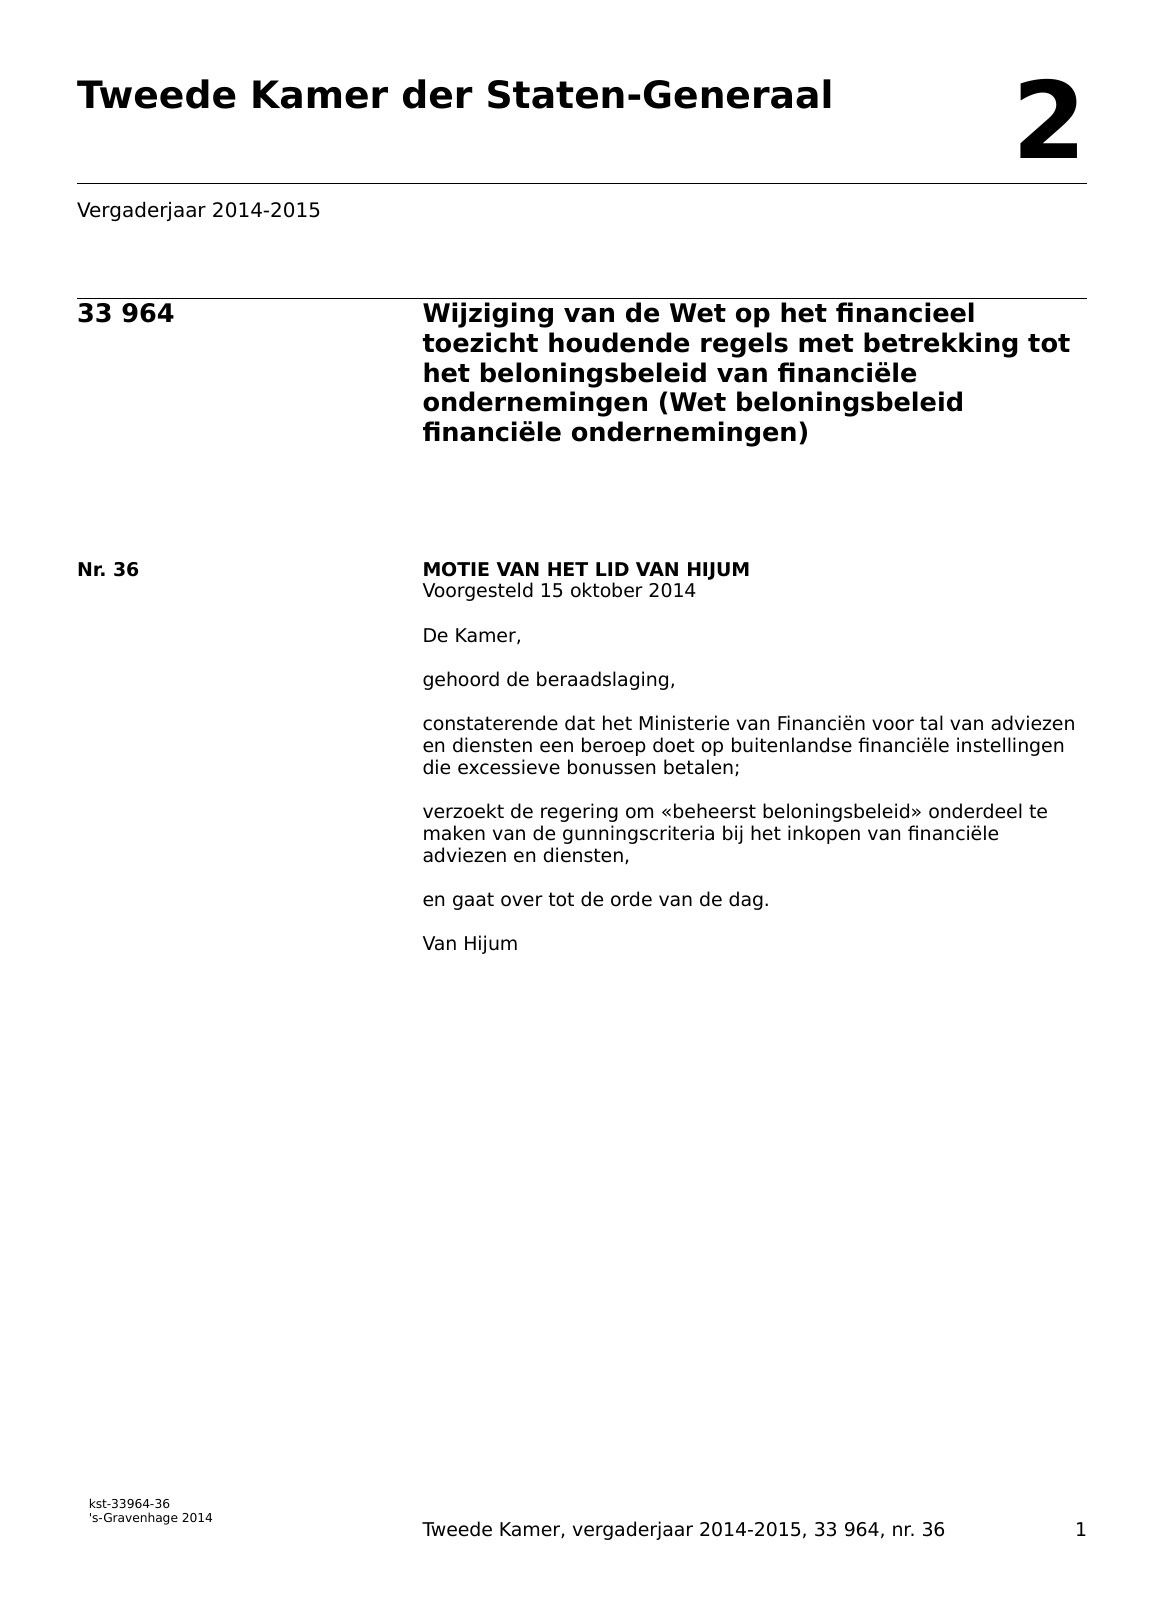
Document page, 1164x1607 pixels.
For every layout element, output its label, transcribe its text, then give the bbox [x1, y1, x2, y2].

text De Kamer, [422, 624, 1087, 647]
text en gaat over tot de orde van de dag. [422, 889, 1087, 911]
table_cell Vergaderjaar 2014-2015 [77, 184, 1087, 298]
text gehoord de beraadslaging, [422, 669, 1087, 691]
text Van Hijum [422, 933, 1087, 955]
text verzoekt de regering om «beheerst beloningsbeleid» onderdeel te maken van de gunningscriteria bij het inkopen van financiële adviezen en diensten, [422, 801, 1087, 867]
text Voorgesteld 15 oktober 2014 [422, 580, 1087, 602]
table_header 2 [886, 59, 1087, 183]
text 's-Gravenhage 2014 [88, 1511, 323, 1525]
subtitle 33 964 Wijziging van de Wet op het financieel toezicht houdende regels met betrekking tot het beloningsbeleid van financiële ondernemingen (Wet beloningsbeleid financiële ondernemingen) [77, 299, 1087, 447]
table_header Tweede Kamer der Staten-Generaal [77, 59, 886, 183]
text constaterende dat het Ministerie van Financiën voor tal van adviezen en diensten een beroep doet op buitenlandse financiële instellingen die excessieve bonussen betalen; [422, 713, 1087, 779]
text kst-33964-36 [88, 1497, 323, 1511]
subtitle Nr. 36 MOTIE VAN HET LID VAN HIJUM [77, 558, 1087, 580]
